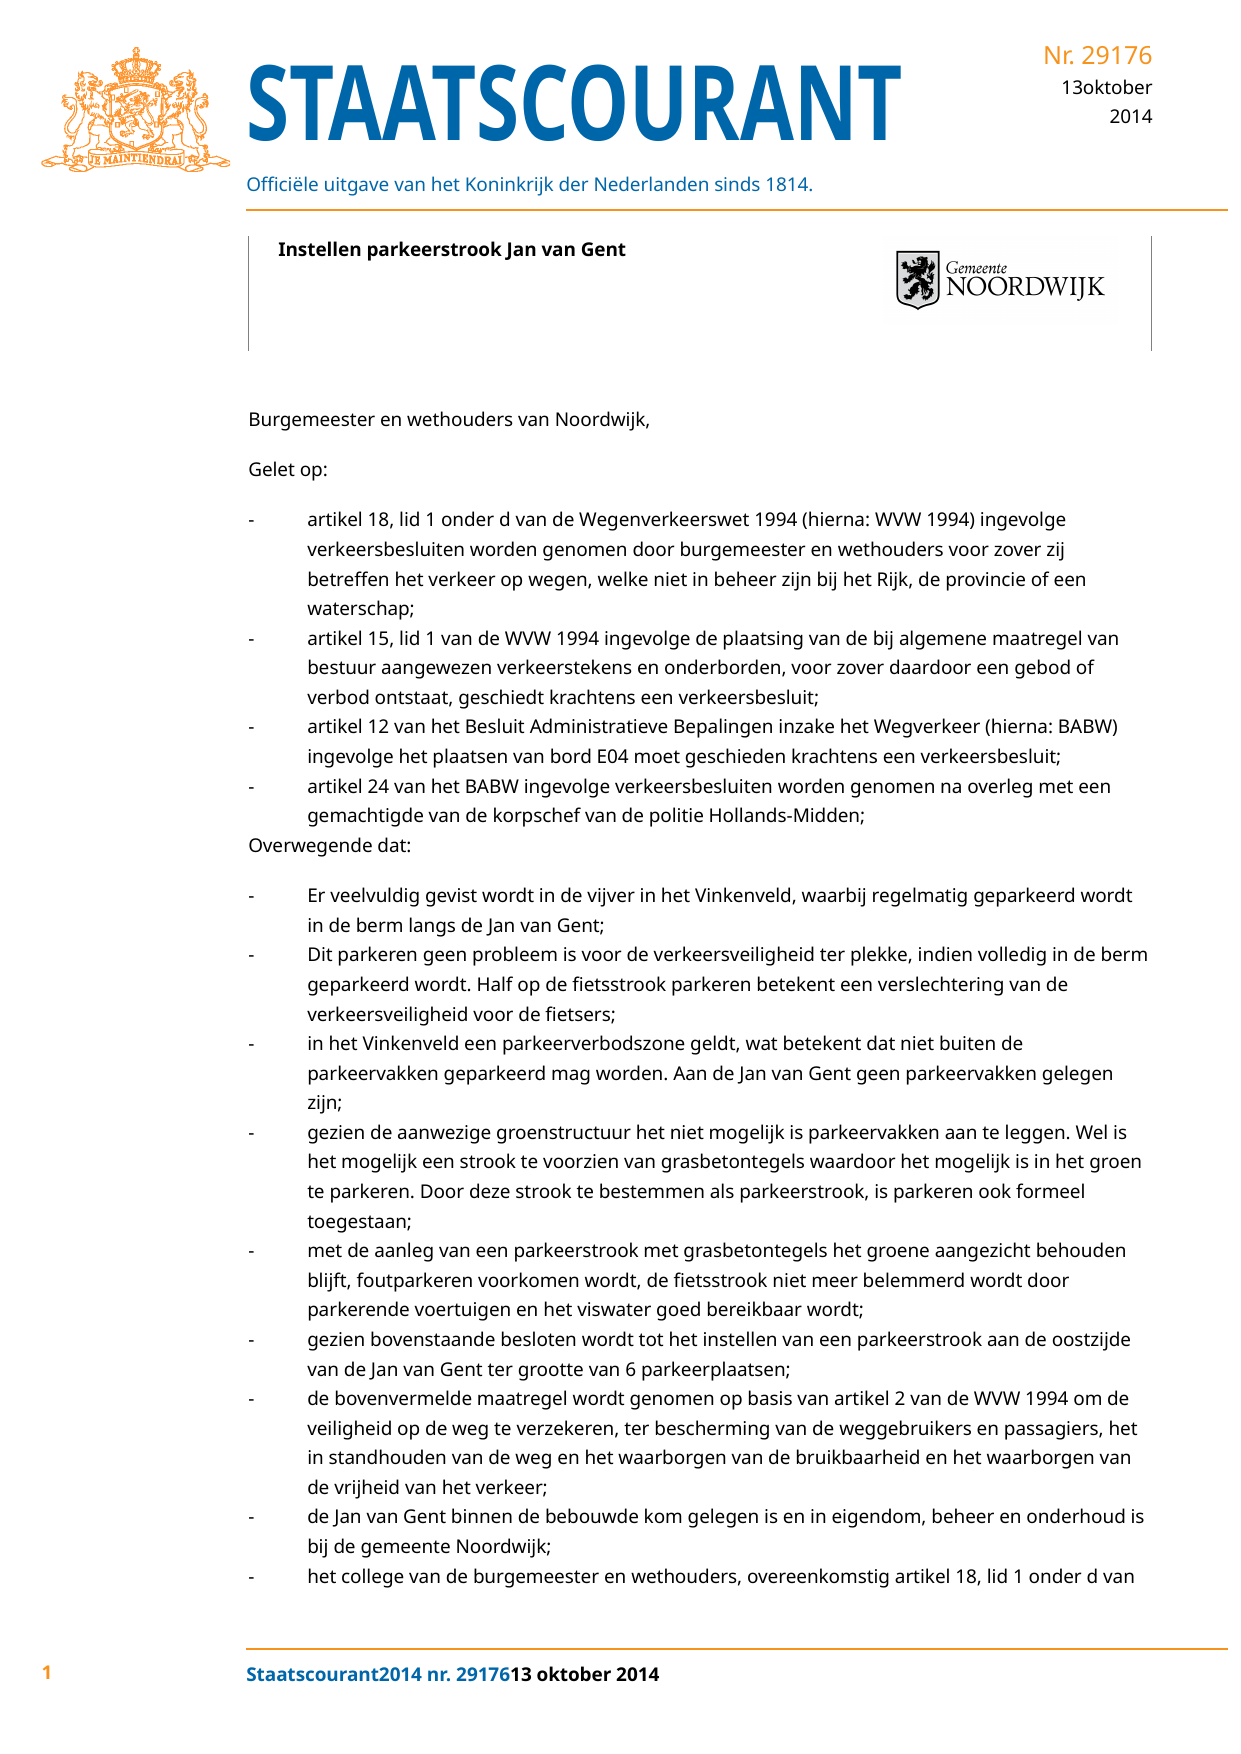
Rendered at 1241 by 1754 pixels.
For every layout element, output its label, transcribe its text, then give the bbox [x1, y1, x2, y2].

list het college van de burgemeester en wethouders, overeenkomstig artikel 18, lid 1 onder d van [248, 1563, 1152, 1588]
list Dit parkeren geen probleem is voor de verkeersveiligheid ter plekke, indien volledig in de berm geparkeerd wordt. Half op de fietsstrook parkeren betekent een verslechtering van de verkeersveiligheid voor de fietsers; [248, 942, 1152, 1026]
list de Jan van Gent binnen de bebouwde kom gelegen is en in eigendom, beheer en onderhoud is bij de gemeente Noordwijk; [248, 1504, 1152, 1559]
picture [41, 47, 231, 172]
list artikel 18, lid 1 onder d van de Wegenverkeerswet 1994 (hierna: WVW 1994) ingevolge verkeersbesluiten worden genomen door burgemeester en wethouders voor zover zij betreffen het verkeer op wegen, welke niet in beheer zijn bij het Rijk, de provincie of een waterschap; [248, 507, 1152, 621]
list in het Vinkenveld een parkeerverbodszone geldt, wat betekent dat niet buiten de parkeervakken geparkeerd mag worden. Aan de Jan van Gent geen parkeervakken gelegen zijn; [248, 1030, 1152, 1115]
list Er veelvuldig gevist wordt in de vijver in het Vinkenveld, waarbij regelmatig geparkeerd wordt in de berm langs de Jan van Gent; [248, 882, 1152, 938]
text Overwegende dat: [248, 832, 1152, 858]
list de bovenvermelde maatregel wordt genomen op basis van artikel 2 van de WVW 1994 om de veiligheid op de weg te verzekeren, ter bescherming van de weggebruikers en passagiers, het in standhouden van de weg en het waarborgen van de bruikbaarheid en het waarborgen van de vrijheid van het verkeer; [248, 1385, 1152, 1500]
table_header [850, 236, 1151, 351]
list gezien bovenstaande besloten wordt tot het instellen van een parkeerstrook aan de oostzijde van de Jan van Gent ter grootte van 6 parkeerplaatsen; [248, 1326, 1152, 1381]
text Burgemeester en wethouders van Noordwijk, [248, 406, 1152, 431]
list artikel 24 van het BABW ingevolge verkeersbesluiten worden genomen na overleg met een gemachtigde van de korpschef van de politie Hollands-Midden; [248, 773, 1152, 828]
list met de aanleg van een parkeerstrook met grasbetontegels het groene aangezicht behouden blijft, foutparkeren voorkomen wordt, de fietsstrook niet meer belemmerd wordt door parkerende voertuigen en het viswater goed bereikbaar wordt; [248, 1237, 1152, 1322]
list artikel 12 van het Besluit Administratieve Bepalingen inzake het Wegverkeer (hierna: BABW) ingevolge het plaatsen van bord E04 moet geschieden krachtens een verkeersbesluit; [248, 714, 1152, 769]
text Gelet op: [248, 456, 1152, 482]
picture [882, 236, 1119, 325]
list gezien de aanwezige groenstructuur het niet mogelijk is parkeervakken aan te leggen. Wel is het mogelijk een strook te voorzien van grasbetontegels waardoor het mogelijk is in het groen te parkeren. Door deze strook te bestemmen als parkeerstrook, is parkeren ook formeel toegestaan; [248, 1119, 1152, 1233]
list artikel 15, lid 1 van de WVW 1994 ingevolge de plaatsing van de bij algemene maatregel van bestuur aangewezen verkeerstekens en onderborden, voor zover daardoor een gebod of verbod ontstaat, geschiedt krachtens een verkeersbesluit; [248, 625, 1152, 710]
table_header Instellen parkeerstrook Jan van Gent [249, 236, 850, 351]
